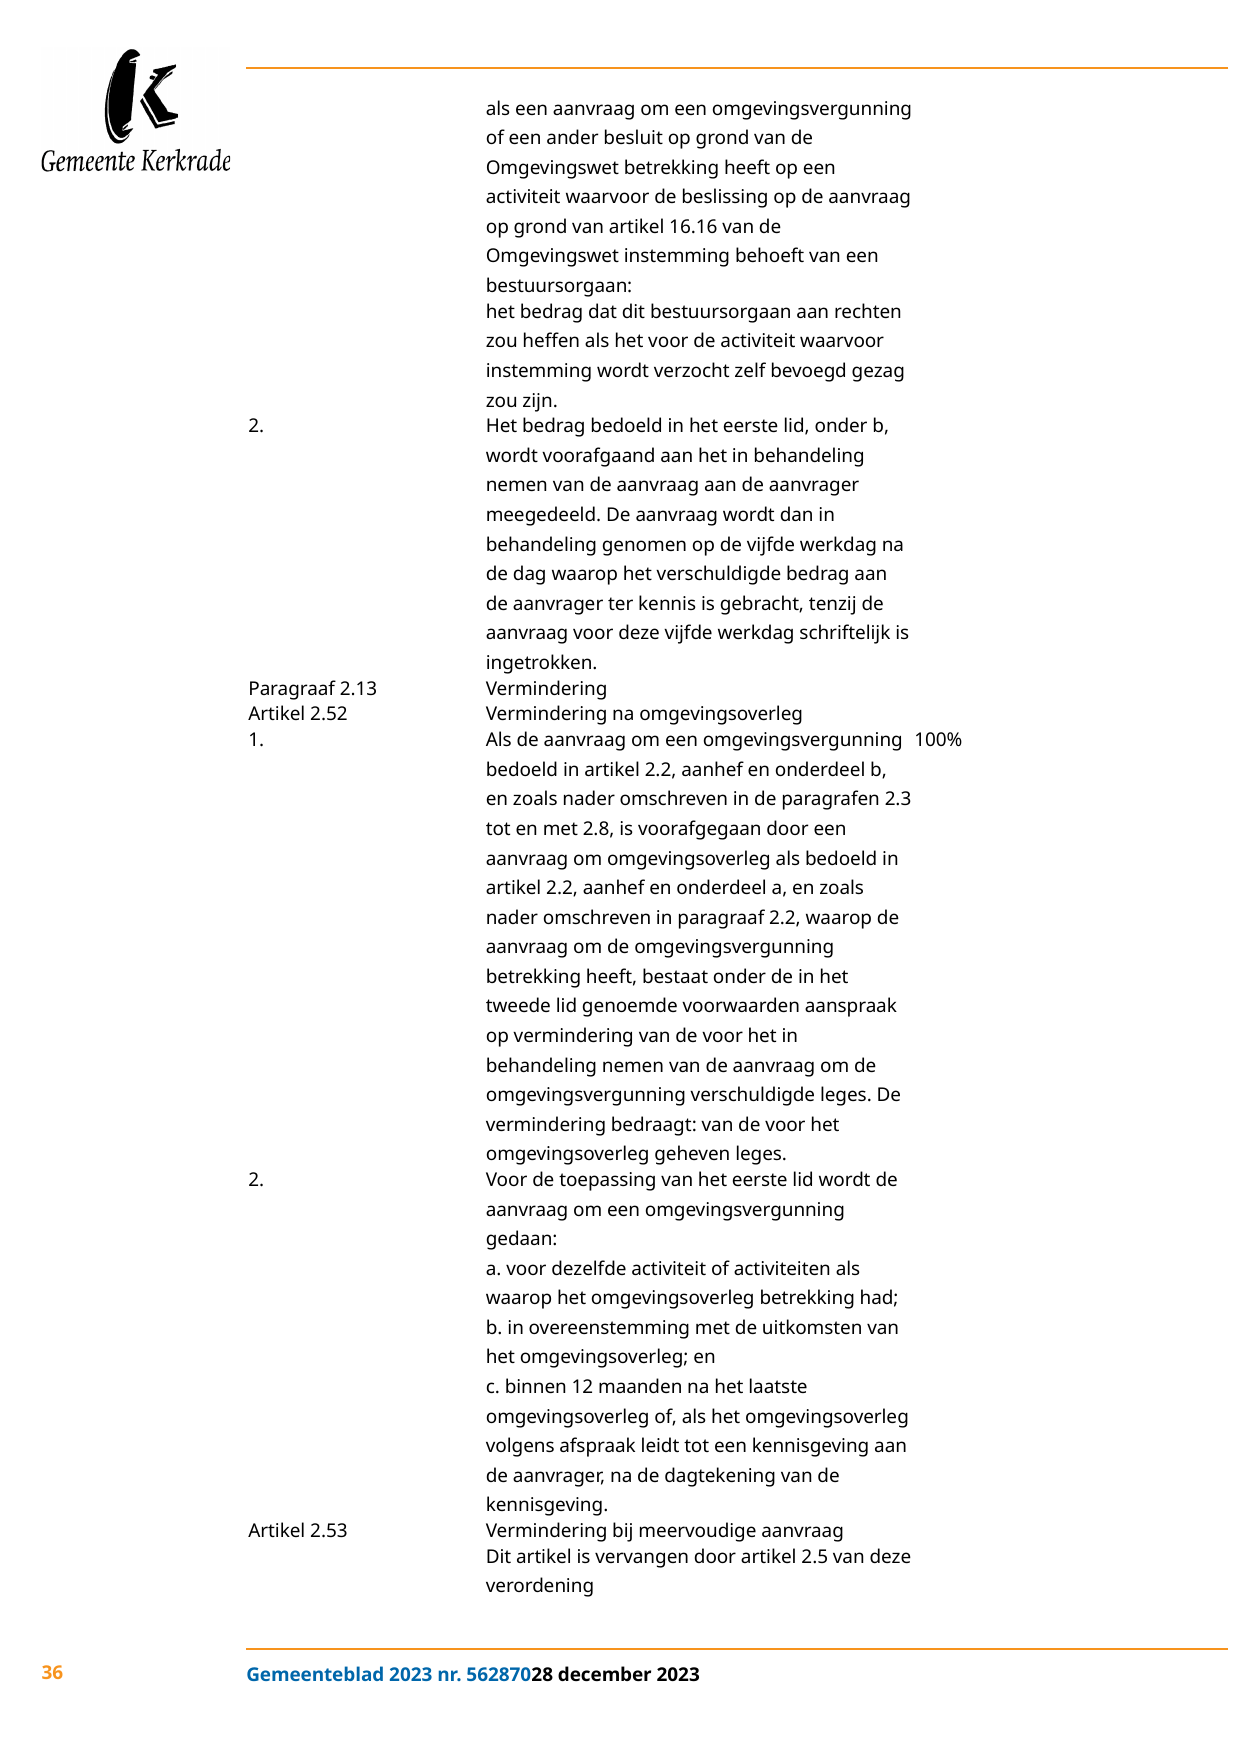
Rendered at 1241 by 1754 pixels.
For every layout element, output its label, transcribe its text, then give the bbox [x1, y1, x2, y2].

table_cell [914, 95, 1152, 298]
table_cell 2. [248, 413, 486, 675]
table_cell [914, 1166, 1152, 1517]
table_cell [248, 1543, 486, 1598]
table_cell [914, 298, 1152, 412]
table_cell [914, 701, 1152, 726]
table_cell Artikel 2.53 [248, 1518, 486, 1543]
table_cell Vermindering na omgevingsoverleg [486, 701, 914, 726]
table_cell [248, 95, 486, 298]
table_cell Voor de toepassing van het eerste lid wordt de aanvraag om een omgevingsvergunning gedaan: a. voor dezelfde activiteit of activiteiten als waarop het omgevingsoverleg betrekking had; b. in overeenstemming met de uitkomsten van het omgevingsoverleg; en c. binnen 12 maanden na het laatste omgevingsoverleg of, als het omgevingsoverleg volgens afspraak leidt tot een kennisgeving aan de aanvrager, na de dagtekening van de kennisgeving. [486, 1166, 914, 1517]
table_cell Paragraaf 2.13 [248, 675, 486, 701]
table_cell 100% [914, 726, 1152, 1166]
table_cell [914, 675, 1152, 701]
table_cell Dit artikel is vervangen door artikel 2.5 van deze verordening [486, 1543, 914, 1598]
table_cell [914, 413, 1152, 675]
table_cell 2. [248, 1166, 486, 1517]
table_cell Vermindering [486, 675, 914, 701]
table_cell Als de aanvraag om een omgevingsvergunning bedoeld in artikel 2.2, aanhef en onderdeel b, en zoals nader omschreven in de paragrafen 2.3 tot en met 2.8, is voorafgegaan door een aanvraag om omgevingsoverleg als bedoeld in artikel 2.2, aanhef en onderdeel a, en zoals nader omschreven in paragraaf 2.2, waarop de aanvraag om de omgevingsvergunning betrekking heeft, bestaat onder de in het tweede lid genoemde voorwaarden aanspraak op vermindering van de voor het in behandeling nemen van de aanvraag om de omgevingsvergunning verschuldigde leges. De vermindering bedraagt: van de voor het omgevingsoverleg geheven leges. [486, 726, 914, 1166]
picture [41, 47, 231, 172]
table_cell als een aanvraag om een omgevingsvergunning of een ander besluit op grond van de Omgevingswet betrekking heeft op een activiteit waarvoor de beslissing op de aanvraag op grond van artikel 16.16 van de Omgevingswet instemming behoeft van een bestuursorgaan: [486, 95, 914, 298]
table_cell 1. [248, 726, 486, 1166]
table_cell Het bedrag bedoeld in het eerste lid, onder b, wordt voorafgaand aan het in behandeling nemen van de aanvraag aan de aanvrager meegedeeld. De aanvraag wordt dan in behandeling genomen op de vijfde werkdag na de dag waarop het verschuldigde bedrag aan de aanvrager ter kennis is gebracht, tenzij de aanvraag voor deze vijfde werkdag schriftelijk is ingetrokken. [486, 413, 914, 675]
table_cell [248, 298, 486, 412]
table_cell [914, 1543, 1152, 1598]
table_cell [914, 1518, 1152, 1543]
table_cell Artikel 2.52 [248, 701, 486, 726]
table_cell Vermindering bij meervoudige aanvraag [486, 1518, 914, 1543]
table_cell het bedrag dat dit bestuursorgaan aan rechten zou heffen als het voor de activiteit waarvoor instemming wordt verzocht zelf bevoegd gezag zou zijn. [486, 298, 914, 412]
